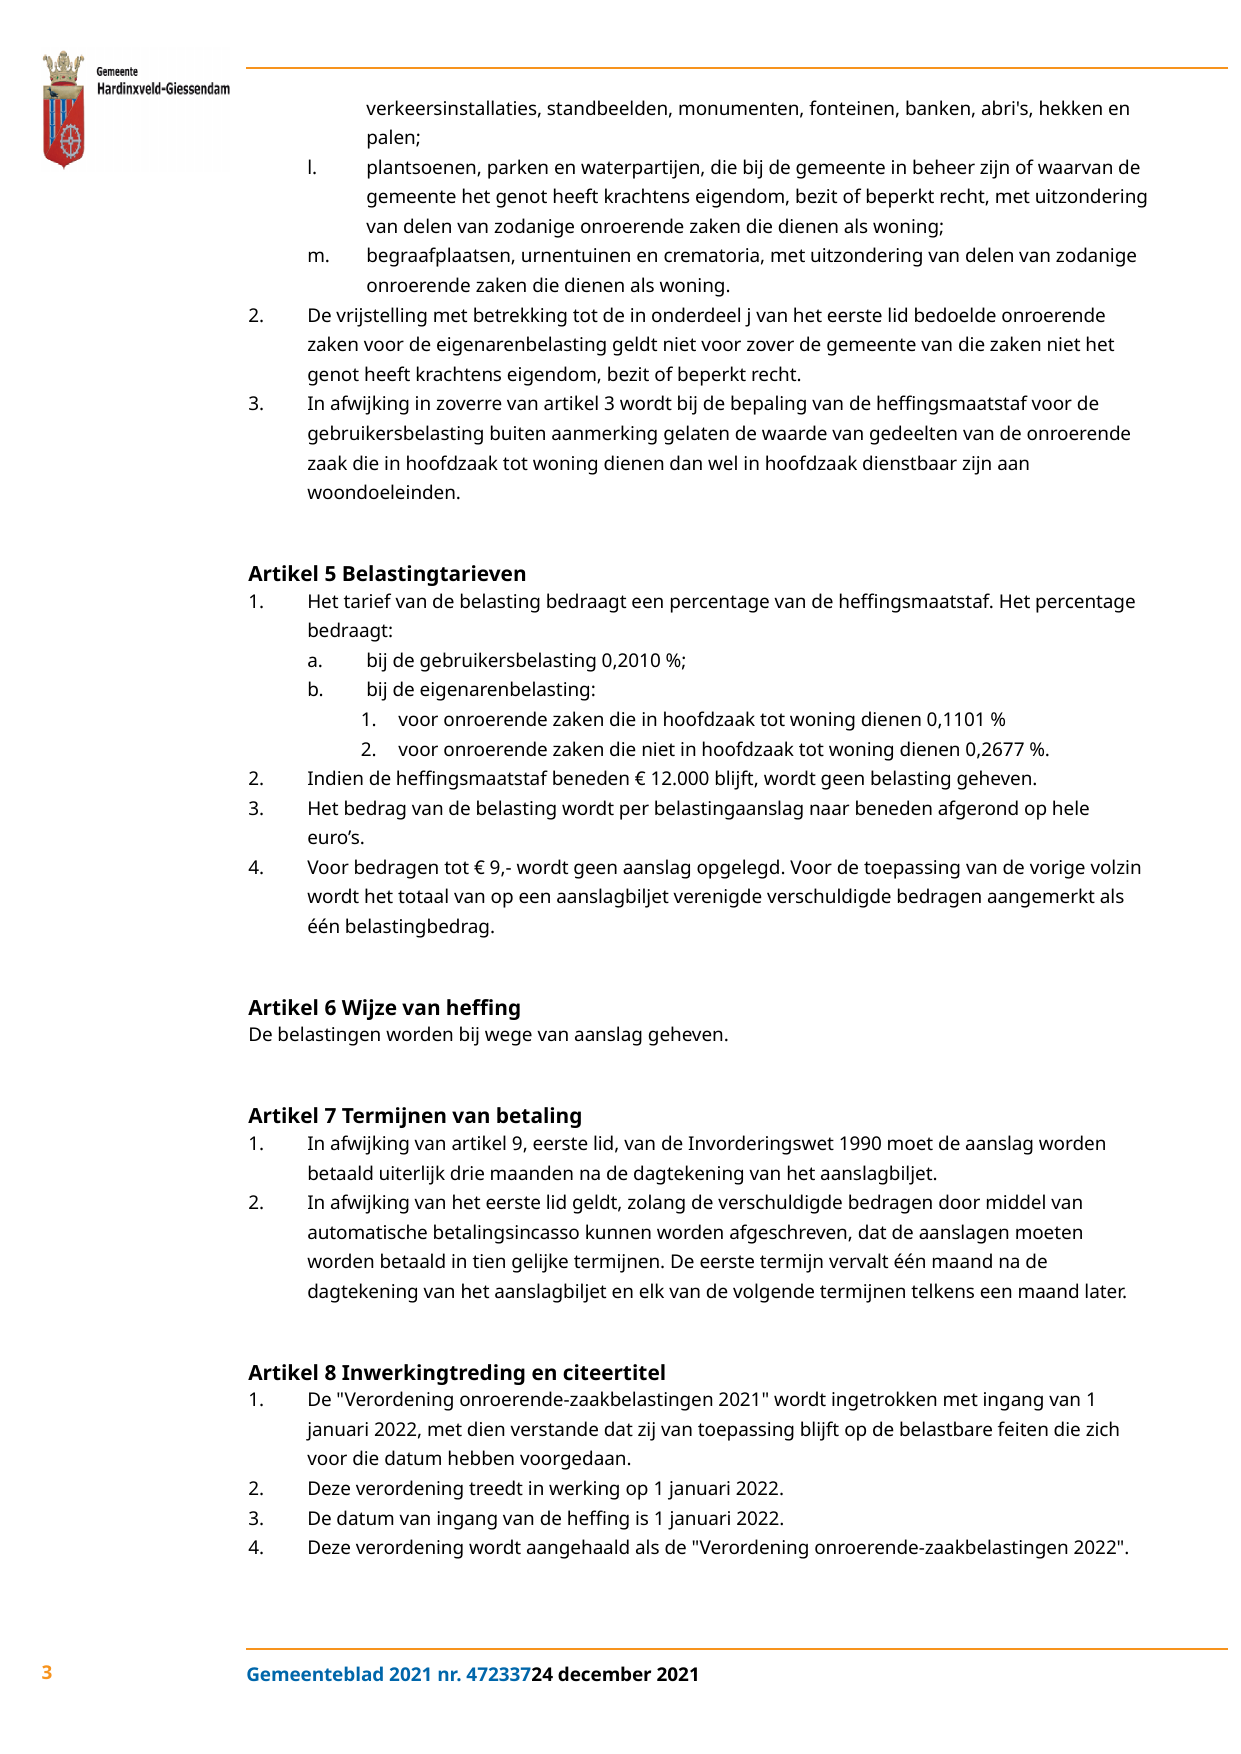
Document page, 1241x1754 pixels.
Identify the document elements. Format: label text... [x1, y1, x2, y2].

list In afwijking van het eerste lid geldt, zolang de verschuldigde bedragen door middel van automatische betalingsincasso kunnen worden afgeschreven, dat de aanslagen moeten worden betaald in tien gelijke termijnen. De eerste termijn vervalt één maand na de dagtekening van het aanslagbiljet en elk van de volgende termijnen telkens een maand later. [248, 1189, 1152, 1304]
list plantsoenen, parken en waterpartijen, die bij de gemeente in beheer zijn of waarvan de gemeente het genot heeft krachtens eigendom, bezit of beperkt recht, met uitzondering van delen van zodanige onroerende zaken die dienen als woning; [307, 154, 1152, 239]
list verkeersinstallaties, standbeelden, monumenten, fonteinen, banken, abri's, hekken en palen; [307, 95, 1152, 150]
list In afwijking van artikel 9, eerste lid, van de Invorderingswet 1990 moet de aanslag worden betaald uiterlijk drie maanden na de dagtekening van het aanslagbiljet. [248, 1130, 1152, 1185]
list De "Verordening onroerende-zaakbelastingen 2021" wordt ingetrokken met ingang van 1 januari 2022, met dien verstande dat zij van toepassing blijft op de belastbare feiten die zich voor die datum hebben voorgedaan. [248, 1386, 1152, 1471]
text De belastingen worden bij wege van aanslag geheven. [248, 1022, 1152, 1047]
list Voor bedragen tot € 9,- wordt geen aanslag opgelegd. Voor de toepassing van de vorige volzin wordt het totaal van op een aanslagbiljet verenigde verschuldigde bedragen aangemerkt als één belastingbedrag. [248, 854, 1152, 939]
text Artikel 7 Termijnen van betaling [248, 1102, 1152, 1130]
list De datum van ingang van de heffing is 1 januari 2022. [248, 1505, 1152, 1531]
picture [41, 47, 231, 172]
list In afwijking in zoverre van artikel 3 wordt bij de bepaling van de heffingsmaatstaf voor de gebruikersbelasting buiten aanmerking gelaten de waarde van gedeelten van de onroerende zaak die in hoofdzaak tot woning dienen dan wel in hoofdzaak dienstbaar zijn aan woondoeleinden. [248, 391, 1152, 505]
list Het bedrag van de belasting wordt per belastingaanslag naar beneden afgerond op hele euro’s. [248, 795, 1152, 850]
list voor onroerende zaken die in hoofdzaak tot woning dienen 0,1101 % [361, 706, 1152, 732]
text Artikel 5 Belastingtarieven [248, 559, 1152, 588]
list Indien de heffingsmaatstaf beneden € 12.000 blijft, wordt geen belasting geheven. [248, 765, 1152, 791]
list begraafplaatsen, urnentuinen en crematoria, met uitzondering van delen van zodanige onroerende zaken die dienen als woning. [307, 243, 1152, 298]
list Deze verordening wordt aangehaald als de "Verordening onroerende-zaakbelastingen 2022". [248, 1534, 1152, 1560]
list De vrijstelling met betrekking tot de in onderdeel j van het eerste lid bedoelde onroerende zaken voor de eigenarenbelasting geldt niet voor zover de gemeente van die zaken niet het genot heeft krachtens eigendom, bezit of beperkt recht. [248, 302, 1152, 387]
text Artikel 8 Inwerkingtreding en citeertitel [248, 1358, 1152, 1386]
list voor onroerende zaken die niet in hoofdzaak tot woning dienen 0,2677 %. [361, 736, 1152, 761]
text Artikel 6 Wijze van heffing [248, 993, 1152, 1022]
list bij de gebruikersbelasting 0,2010 %; [307, 647, 1152, 673]
list bij de eigenarenbelasting: [307, 677, 1152, 702]
list Deze verordening treedt in werking op 1 januari 2022. [248, 1475, 1152, 1501]
list Het tarief van de belasting bedraagt een percentage van de heffingsmaatstaf. Het percentage bedraagt: [248, 588, 1152, 643]
